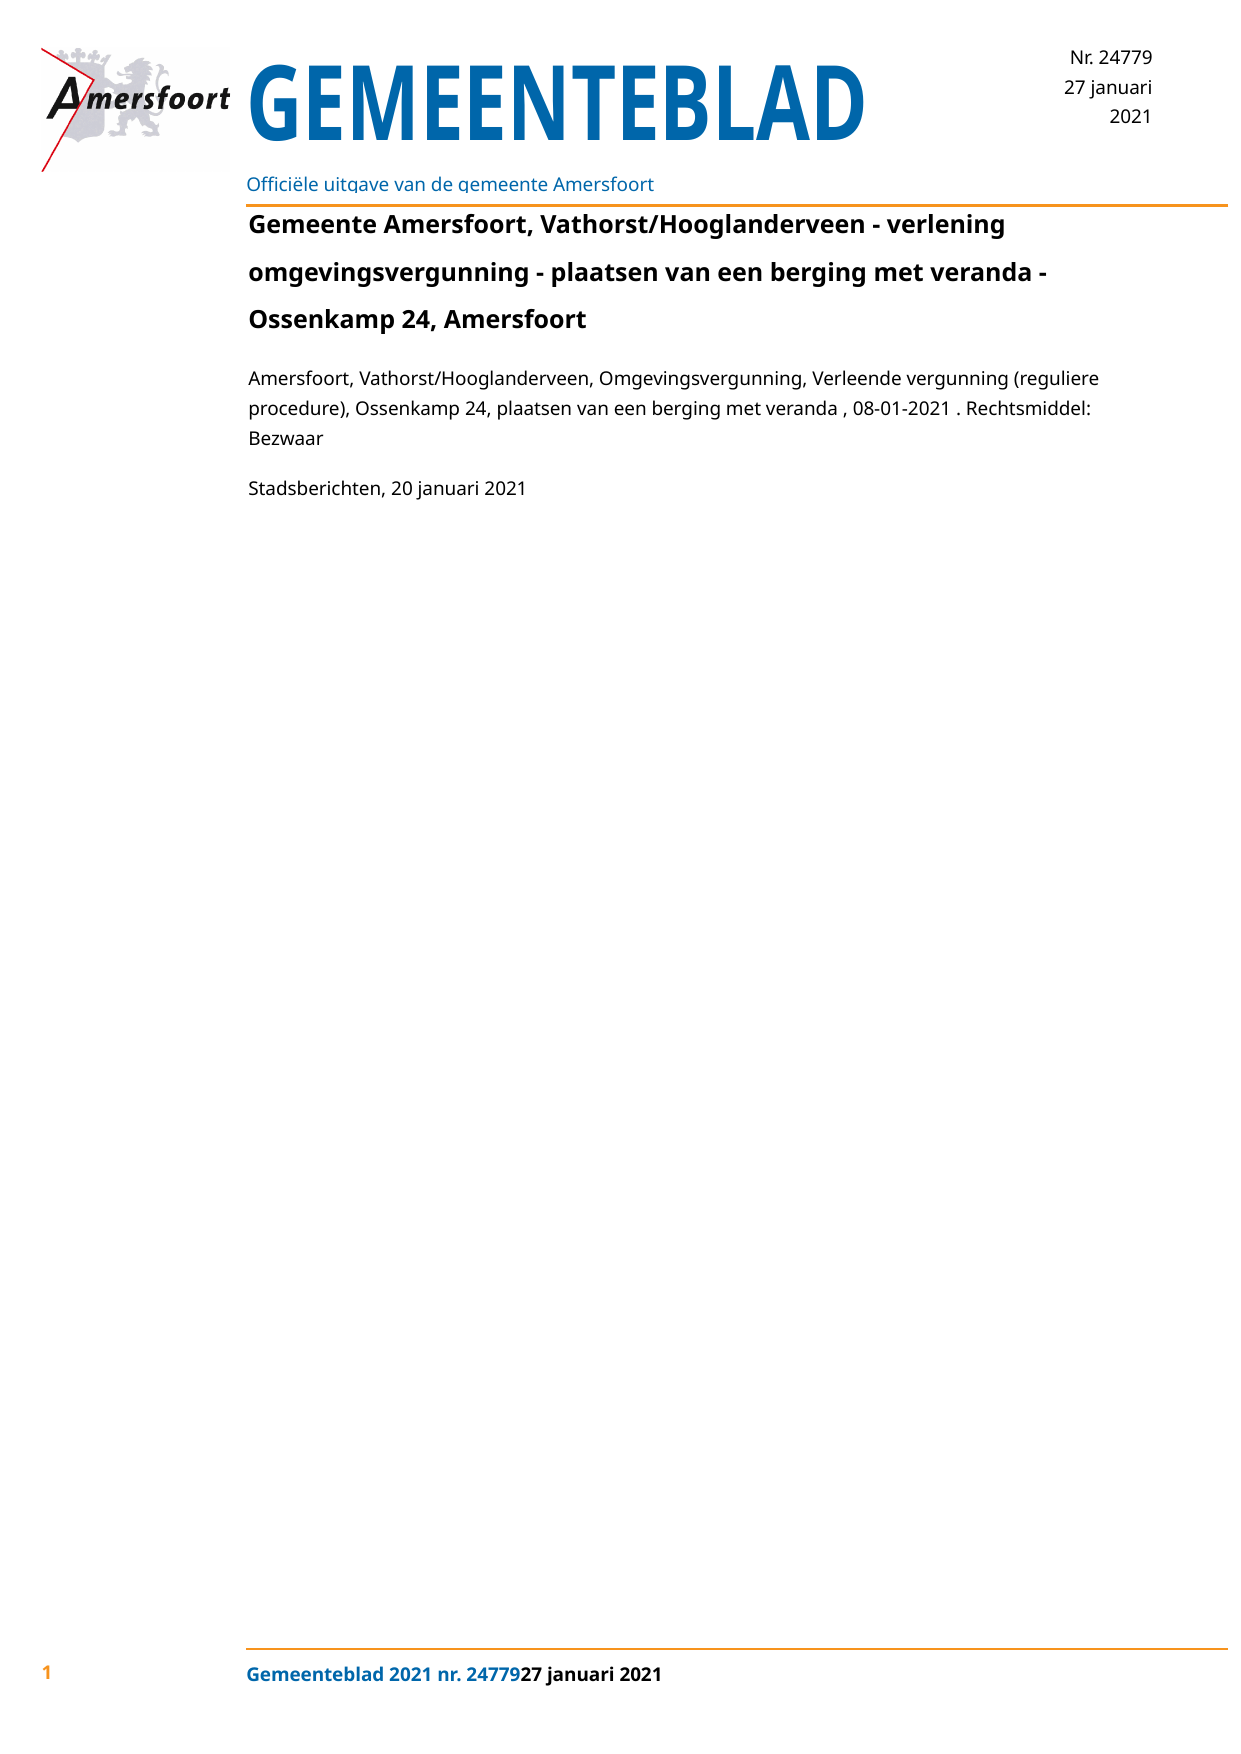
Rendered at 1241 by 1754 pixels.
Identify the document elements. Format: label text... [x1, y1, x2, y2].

text Amersfoort, Vathorst/Hooglanderveen, Omgevingsvergunning, Verleende vergunning (reguliere procedure), Ossenkamp 24, plaatsen van een berging met veranda , 08-01-2021 . Rechtsmiddel: Bezwaar [248, 366, 1152, 450]
picture [41, 47, 231, 172]
text Stadsberichten, 20 januari 2021 [248, 475, 1152, 501]
text Gemeente Amersfoort, Vathorst/Hooglanderveen - verlening omgevingsvergunning - plaatsen van een berging met veranda - Ossenkamp 24, Amersfoort [248, 207, 1152, 336]
